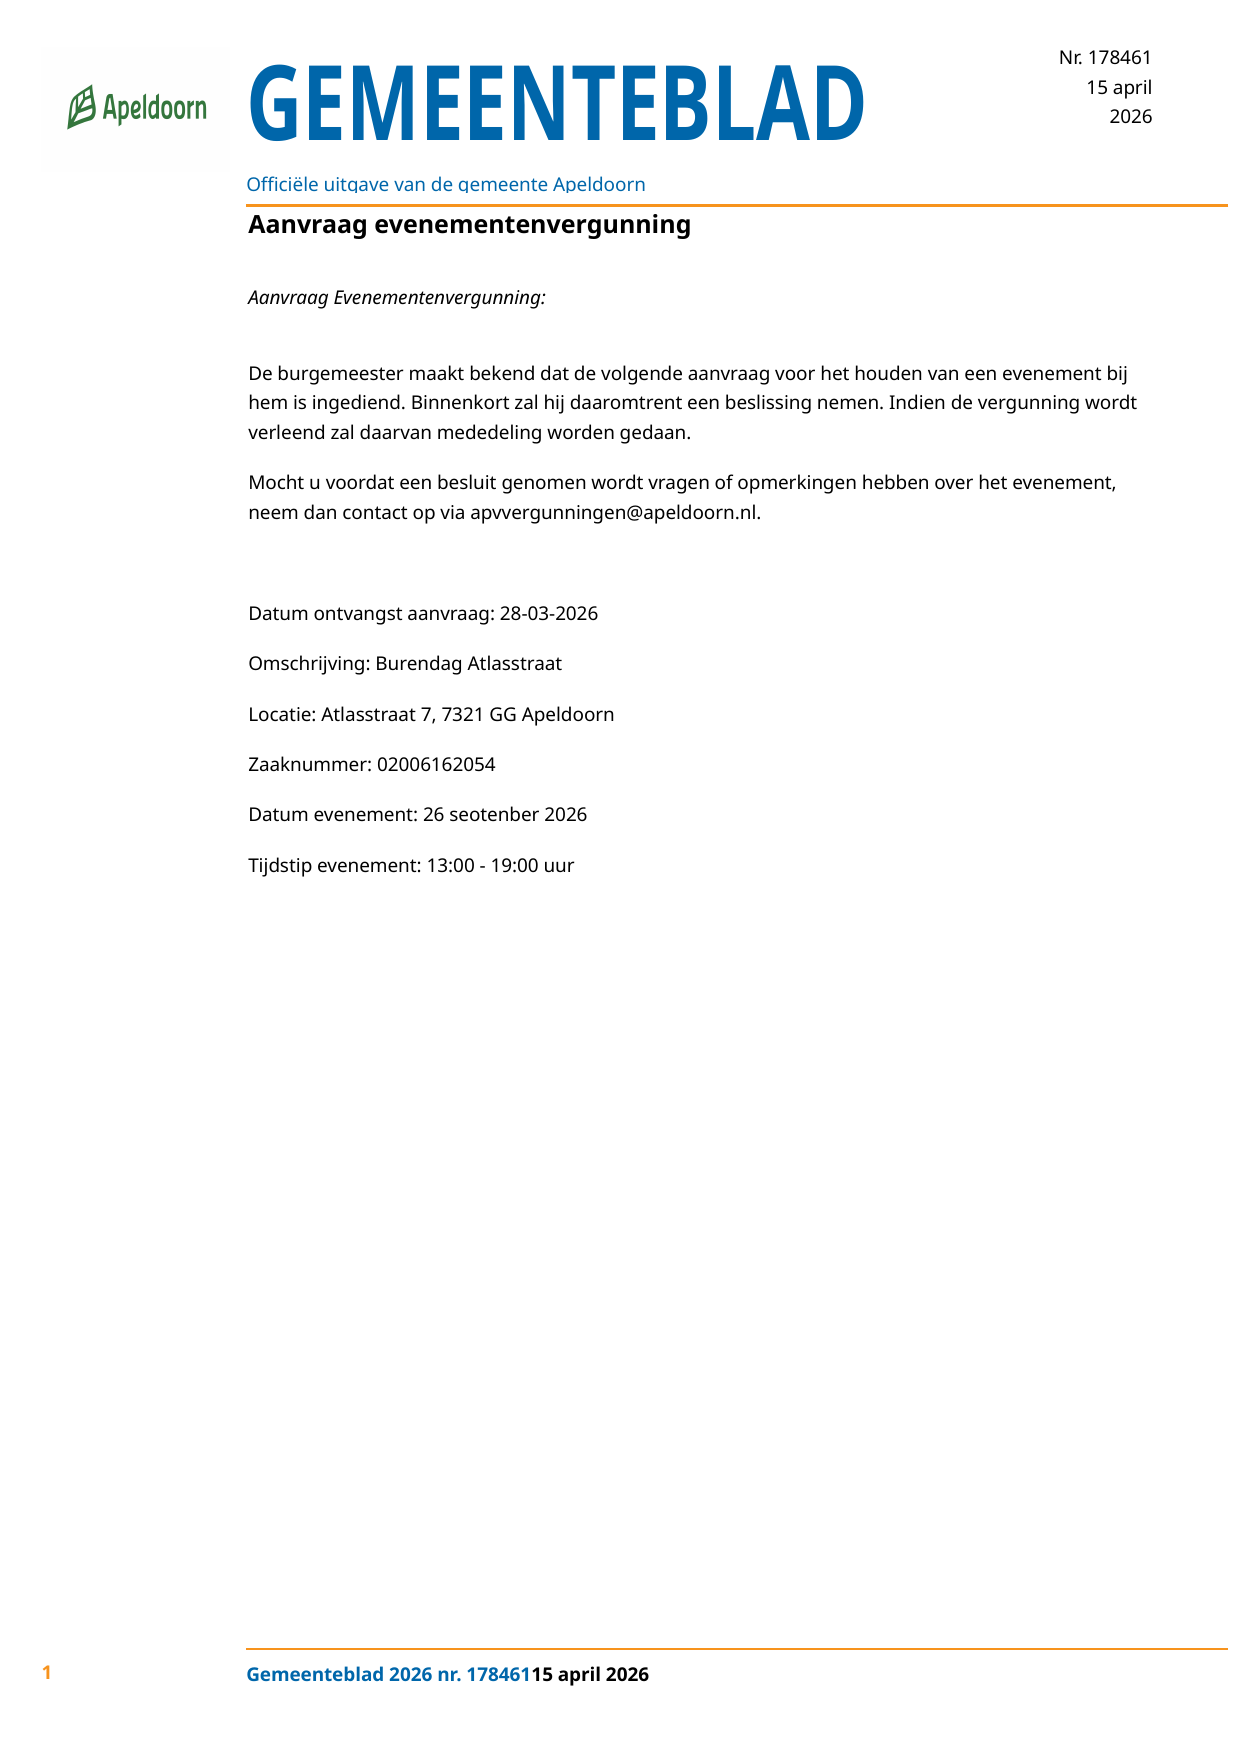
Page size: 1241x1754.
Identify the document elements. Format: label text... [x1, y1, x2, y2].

text Tijdstip evenement: 13:00 - 19:00 uur [248, 852, 1152, 878]
text De burgemeester maakt bekend dat de volgende aanvraag voor het houden van een evenement bij hem is ingediend. Binnenkort zal hij daaromtrent een beslissing nemen. Indien de vergunning wordt verleend zal daarvan mededeling worden gedaan. [248, 360, 1152, 445]
text Mocht u voordat een besluit genomen wordt vragen of opmerkingen hebben over het evenement, neem dan contact op via apvvergunningen@apeldoorn.nl. [248, 469, 1152, 525]
text Locatie: Atlasstraat 7, 7321 GG Apeldoorn [248, 701, 1152, 727]
text Zaaknummer: 02006162054 [248, 751, 1152, 777]
text Aanvraag Evenementenvergunning: [248, 284, 1152, 309]
text Datum ontvangst aanvraag: 28-03-2026 [248, 600, 1152, 626]
text Datum evenement: 26 seotenber 2026 [248, 802, 1152, 827]
text Aanvraag evenementenvergunning [248, 207, 1152, 241]
picture [41, 47, 231, 172]
text Omschrijving: Burendag Atlasstraat [248, 650, 1152, 676]
